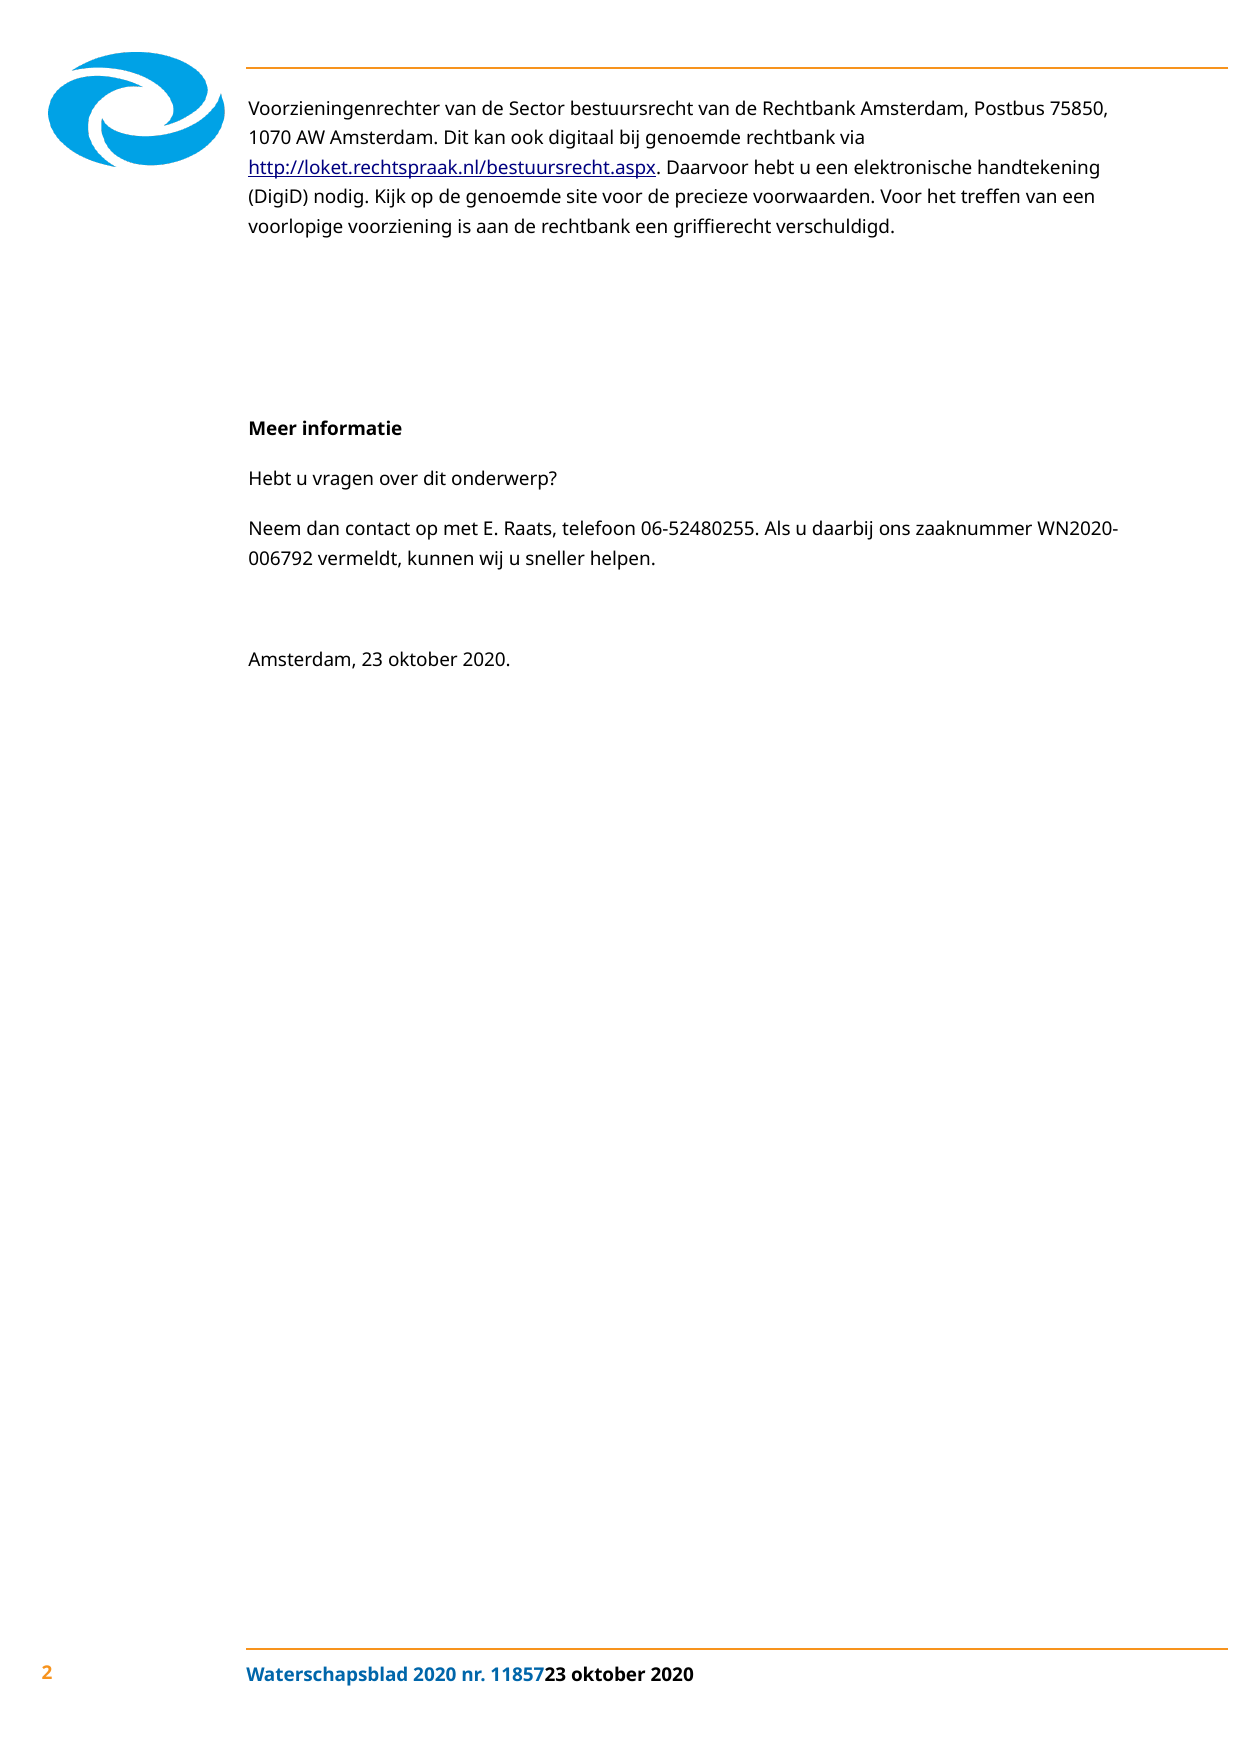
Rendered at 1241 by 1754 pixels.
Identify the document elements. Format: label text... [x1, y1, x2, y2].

text Hebt u vragen over dit onderwerp? [248, 465, 1152, 491]
text Meer informatie [248, 415, 1152, 441]
text Amsterdam, 23 oktober 2020. [248, 646, 1152, 672]
picture [41, 47, 231, 172]
text Voorzieningenrechter van de Sector bestuursrecht van de Rechtbank Amsterdam, Postbus 75850, 1070 AW Amsterdam. Dit kan ook digitaal bij genoemde rechtbank via http://loket.rechtspraak.nl/bestuursrecht.aspx. Daarvoor hebt u een elektronische handtekening (DigiD) nodig. Kijk op de genoemde site voor de precieze voorwaarden. Voor het treffen van een voorlopige voorziening is aan de rechtbank een griffierecht verschuldigd. [248, 95, 1152, 239]
text Neem dan contact op met E. Raats, telefoon 06-52480255. Als u daarbij ons zaaknummer WN2020-006792 vermeldt, kunnen wij u sneller helpen. [248, 516, 1152, 571]
